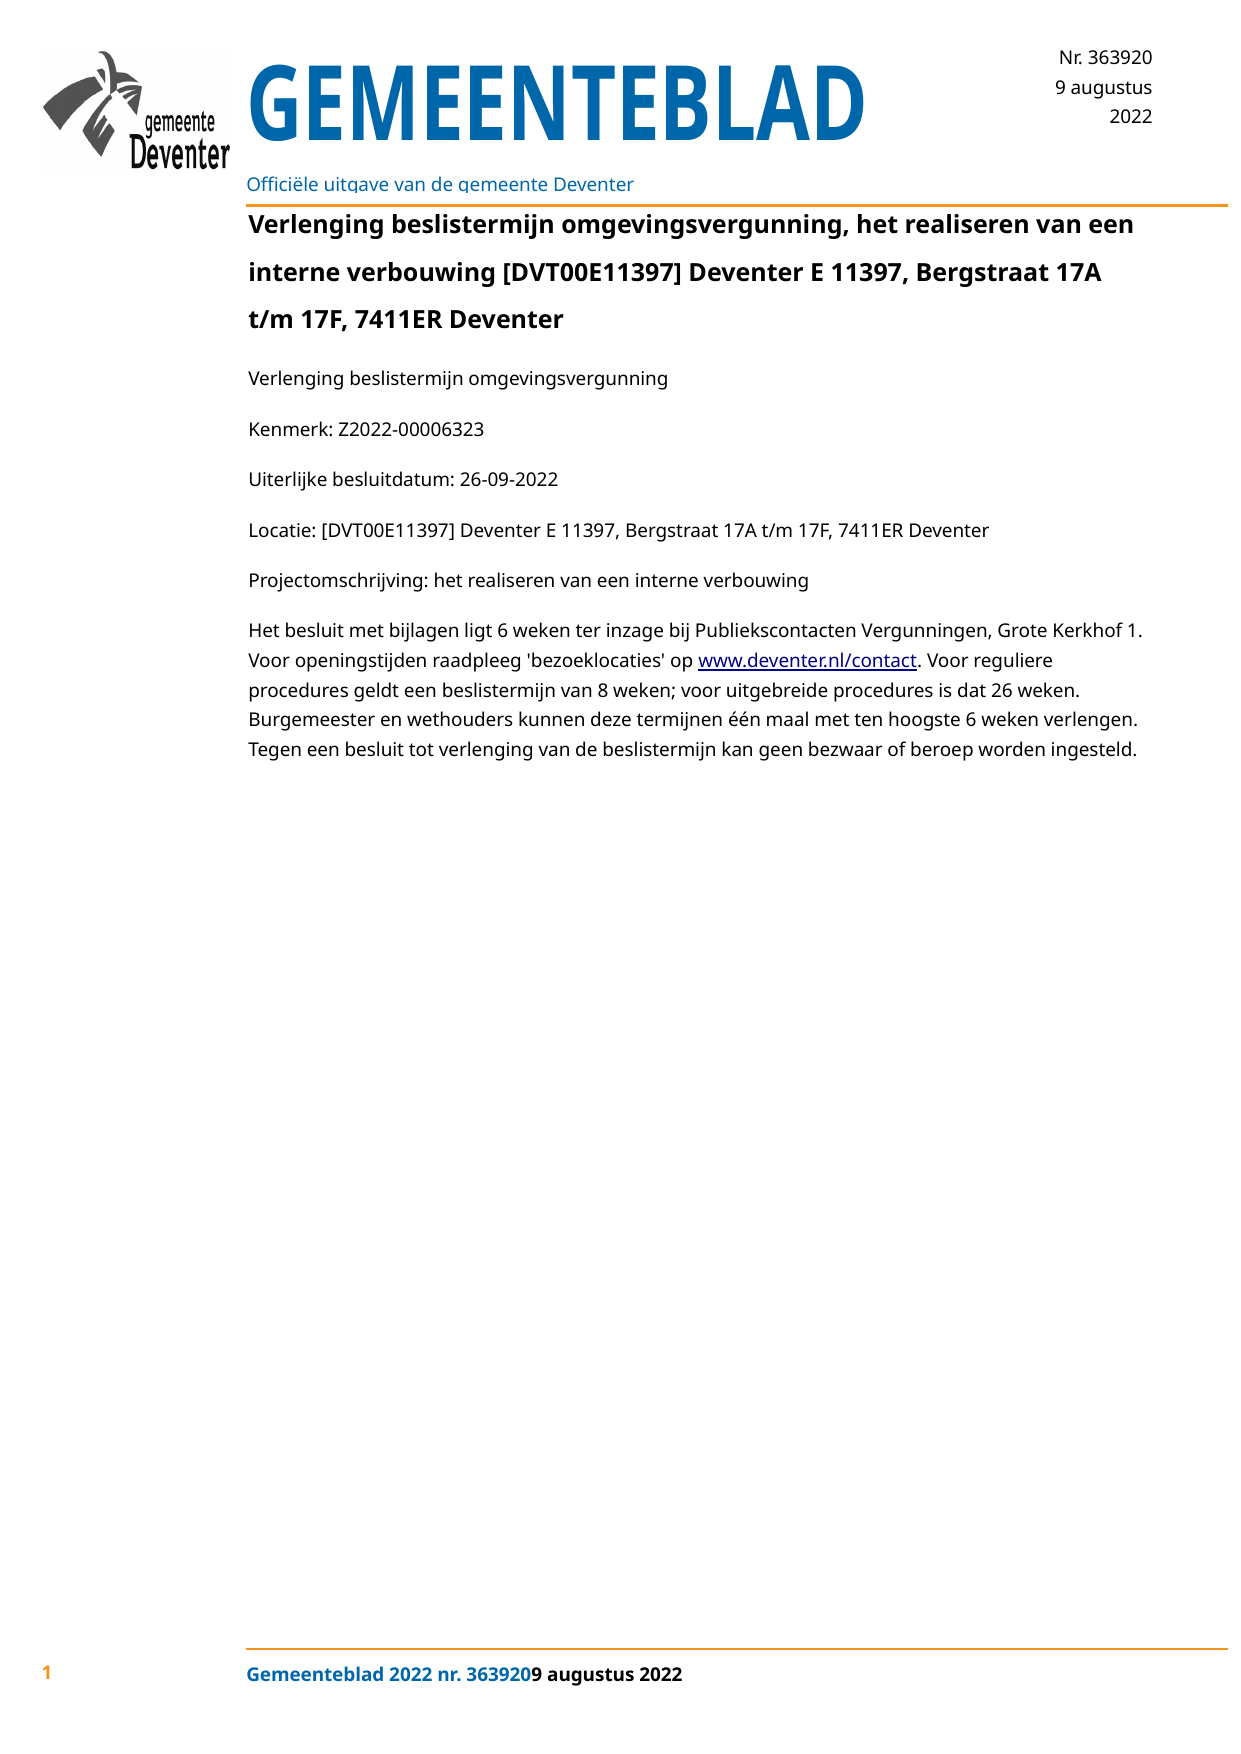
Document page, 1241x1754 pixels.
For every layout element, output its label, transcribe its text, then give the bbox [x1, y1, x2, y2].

text Projectomschrijving: het realiseren van een interne verbouwing [248, 567, 1152, 593]
text Verlenging beslistermijn omgevingsvergunning [248, 366, 1152, 391]
text Kenmerk: Z2022-00006323 [248, 416, 1152, 442]
picture [41, 47, 231, 172]
text Uiterlijke besluitdatum: 26-09-2022 [248, 466, 1152, 492]
text Locatie: [DVT00E11397] Deventer E 11397, Bergstraat 17A t/m 17F, 7411ER Deventer [248, 517, 1152, 542]
text Verlenging beslistermijn omgevingsvergunning, het realiseren van een interne verbouwing [DVT00E11397] Deventer E 11397, Bergstraat 17A t/m 17F, 7411ER Deventer [248, 207, 1152, 336]
text Het besluit met bijlagen ligt 6 weken ter inzage bij Publiekscontacten Vergunningen, Grote Kerkhof 1. Voor openingstijden raadpleeg 'bezoeklocaties' op www.deventer.nl/contact. Voor reguliere procedures geldt een beslistermijn van 8 weken; voor uitgebreide procedures is dat 26 weken. Burgemeester en wethouders kunnen deze termijnen één maal met ten hoogste 6 weken verlengen. Tegen een besluit tot verlenging van de beslistermijn kan geen bezwaar of beroep worden ingesteld. [248, 618, 1152, 762]
